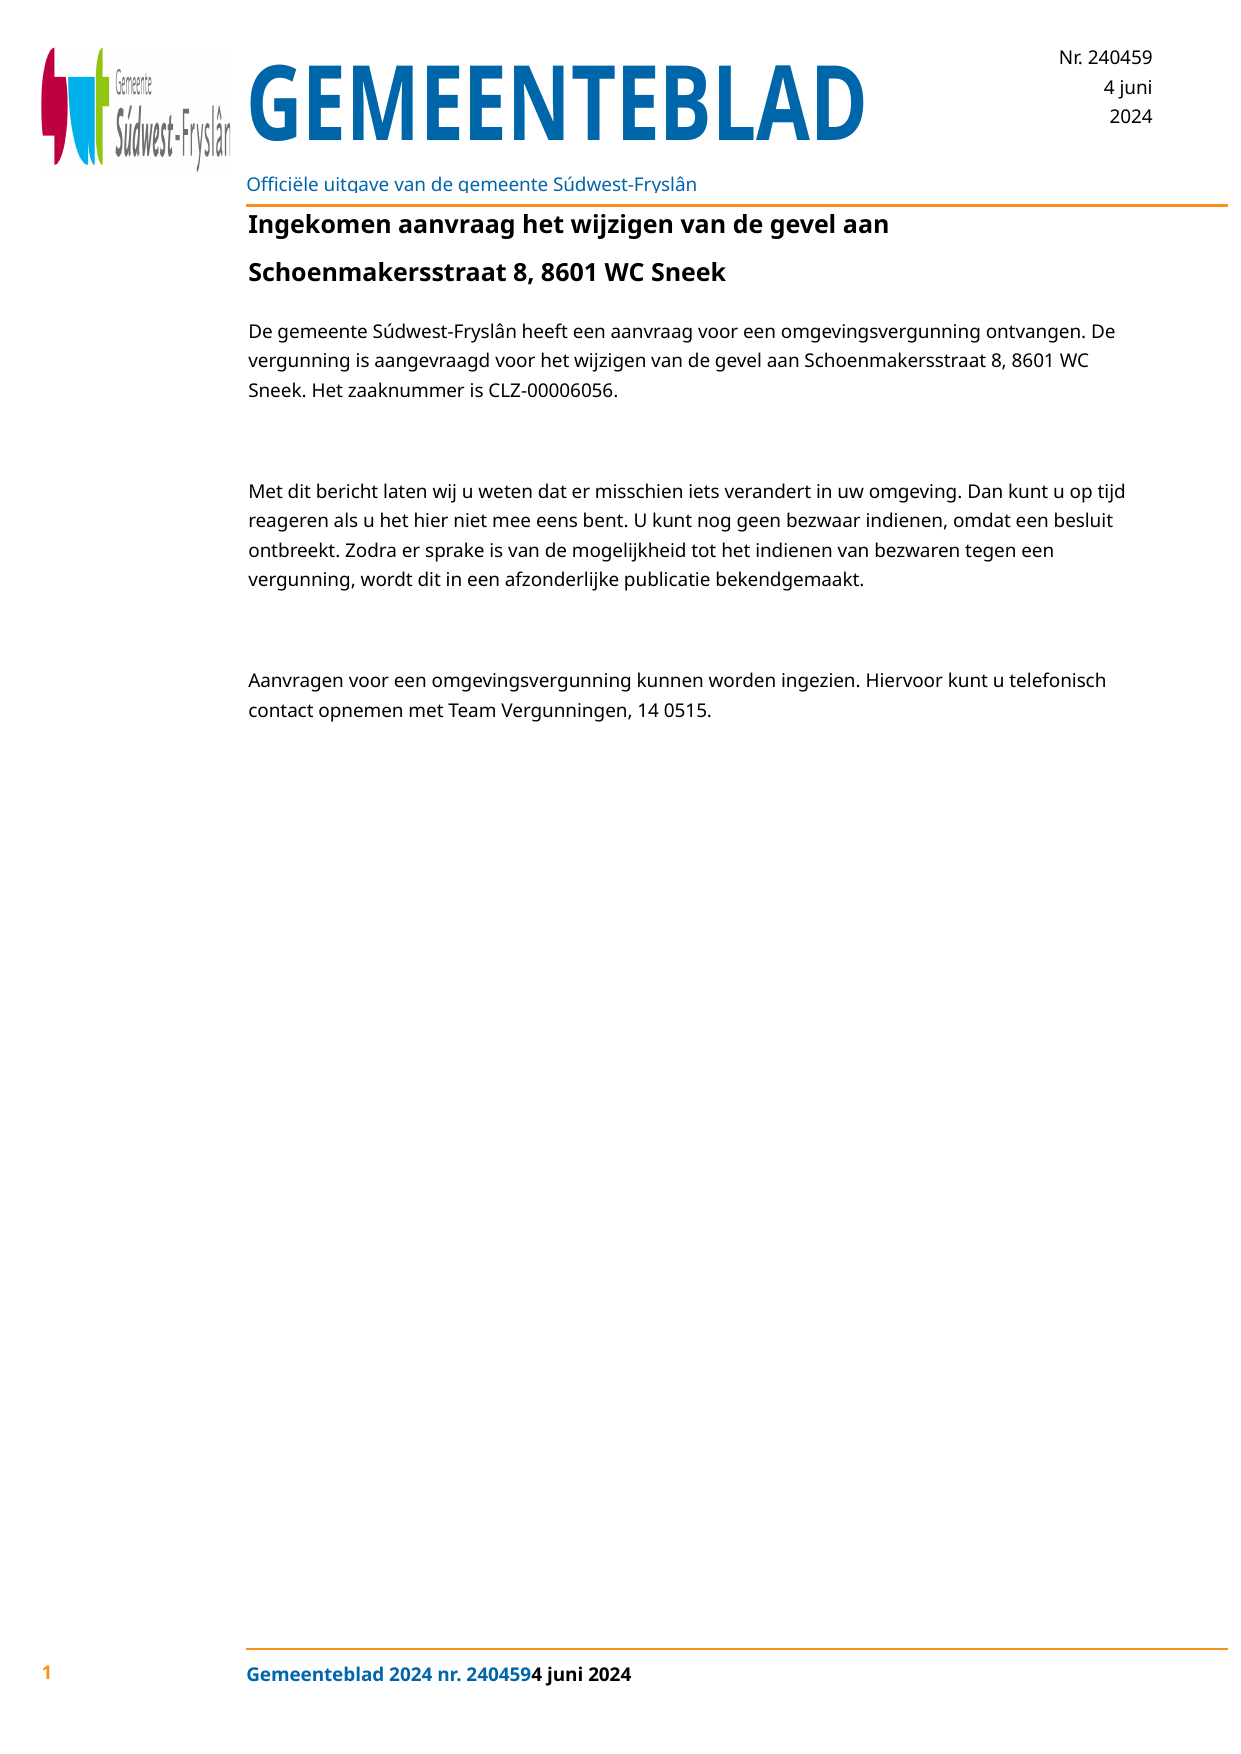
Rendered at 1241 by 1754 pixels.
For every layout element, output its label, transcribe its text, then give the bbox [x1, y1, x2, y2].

text Aanvragen voor een omgevingsvergunning kunnen worden ingezien. Hiervoor kunt u telefonisch contact opnemen met Team Vergunningen, 14 0515. [248, 667, 1152, 723]
picture [41, 47, 231, 172]
text Met dit bericht laten wij u weten dat er misschien iets verandert in uw omgeving. Dan kunt u op tijd reageren als u het hier niet mee eens bent. U kunt nog geen bezwaar indienen, omdat een besluit ontbreekt. Zodra er sprake is van de mogelijkheid tot het indienen van bezwaren tegen een vergunning, wordt dit in een afzonderlijke publicatie bekendgemaakt. [248, 478, 1152, 592]
text Ingekomen aanvraag het wijzigen van de gevel aan Schoenmakersstraat 8, 8601 WC Sneek [248, 207, 1152, 288]
text De gemeente Súdwest-Fryslân heeft een aanvraag voor een omgevingsvergunning ontvangen. De vergunning is aangevraagd voor het wijzigen van de gevel aan Schoenmakersstraat 8, 8601 WC Sneek. Het zaaknummer is CLZ-00006056. [248, 318, 1152, 403]
